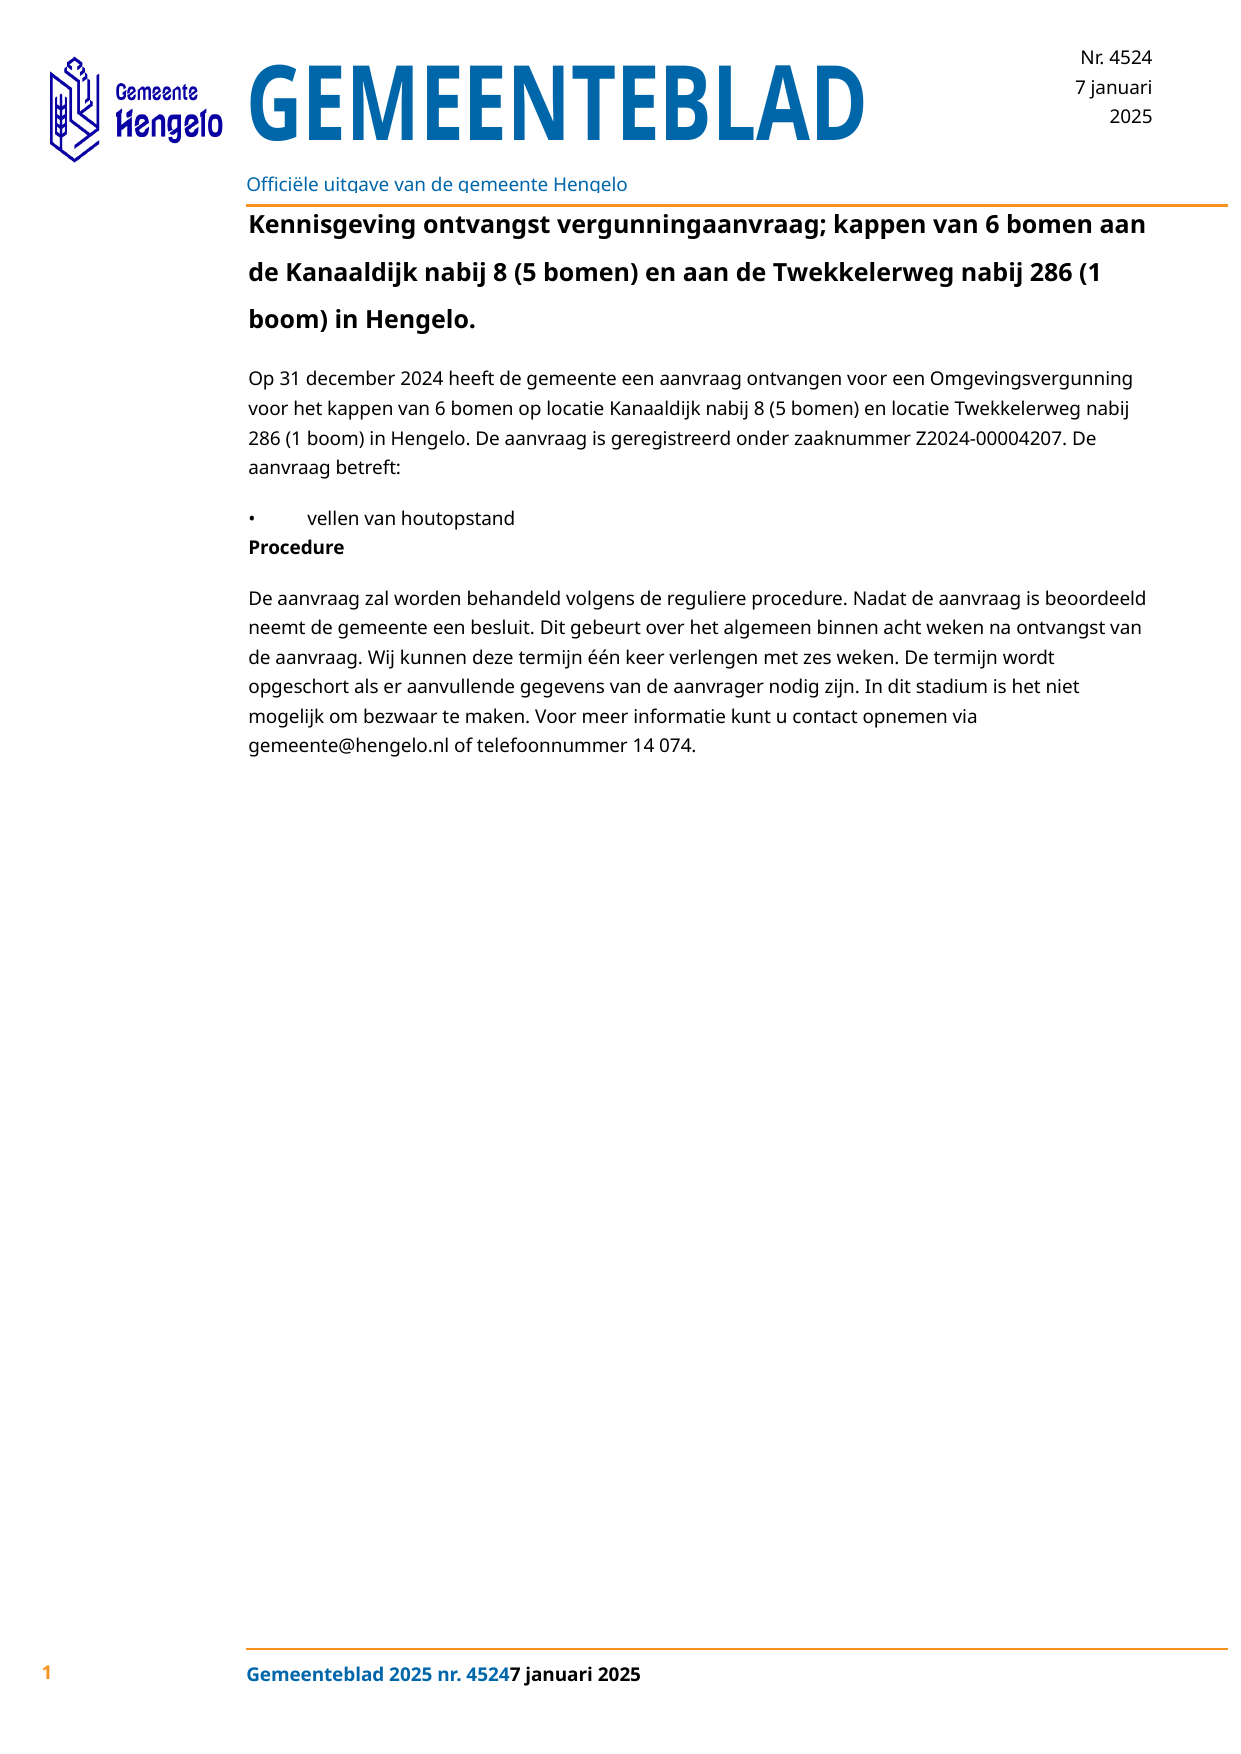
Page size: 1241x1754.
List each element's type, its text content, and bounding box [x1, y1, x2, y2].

text Procedure [248, 534, 1152, 560]
list vellen van houtopstand [248, 505, 1152, 530]
text De aanvraag zal worden behandeld volgens de reguliere procedure. Nadat de aanvraag is beoordeeld neemt de gemeente een besluit. Dit gebeurt over het algemeen binnen acht weken na ontvangst van de aanvraag. Wij kunnen deze termijn één keer verlengen met zes weken. De termijn wordt opgeschort als er aanvullende gegevens van de aanvrager nodig zijn. In dit stadium is het niet mogelijk om bezwaar te maken. Voor meer informatie kunt u contact opnemen via gemeente@hengelo.nl of telefoonnummer 14 074. [248, 585, 1152, 758]
picture [41, 47, 231, 172]
text Op 31 december 2024 heeft de gemeente een aanvraag ontvangen voor een Omgevingsvergunning voor het kappen van 6 bomen op locatie Kanaaldijk nabij 8 (5 bomen) en locatie Twekkelerweg nabij 286 (1 boom) in Hengelo. De aanvraag is geregistreerd onder zaaknummer Z2024-00004207. De aanvraag betreft: [248, 366, 1152, 480]
text Kennisgeving ontvangst vergunningaanvraag; kappen van 6 bomen aan de Kanaaldijk nabij 8 (5 bomen) en aan de Twekkelerweg nabij 286 (1 boom) in Hengelo. [248, 207, 1152, 336]
